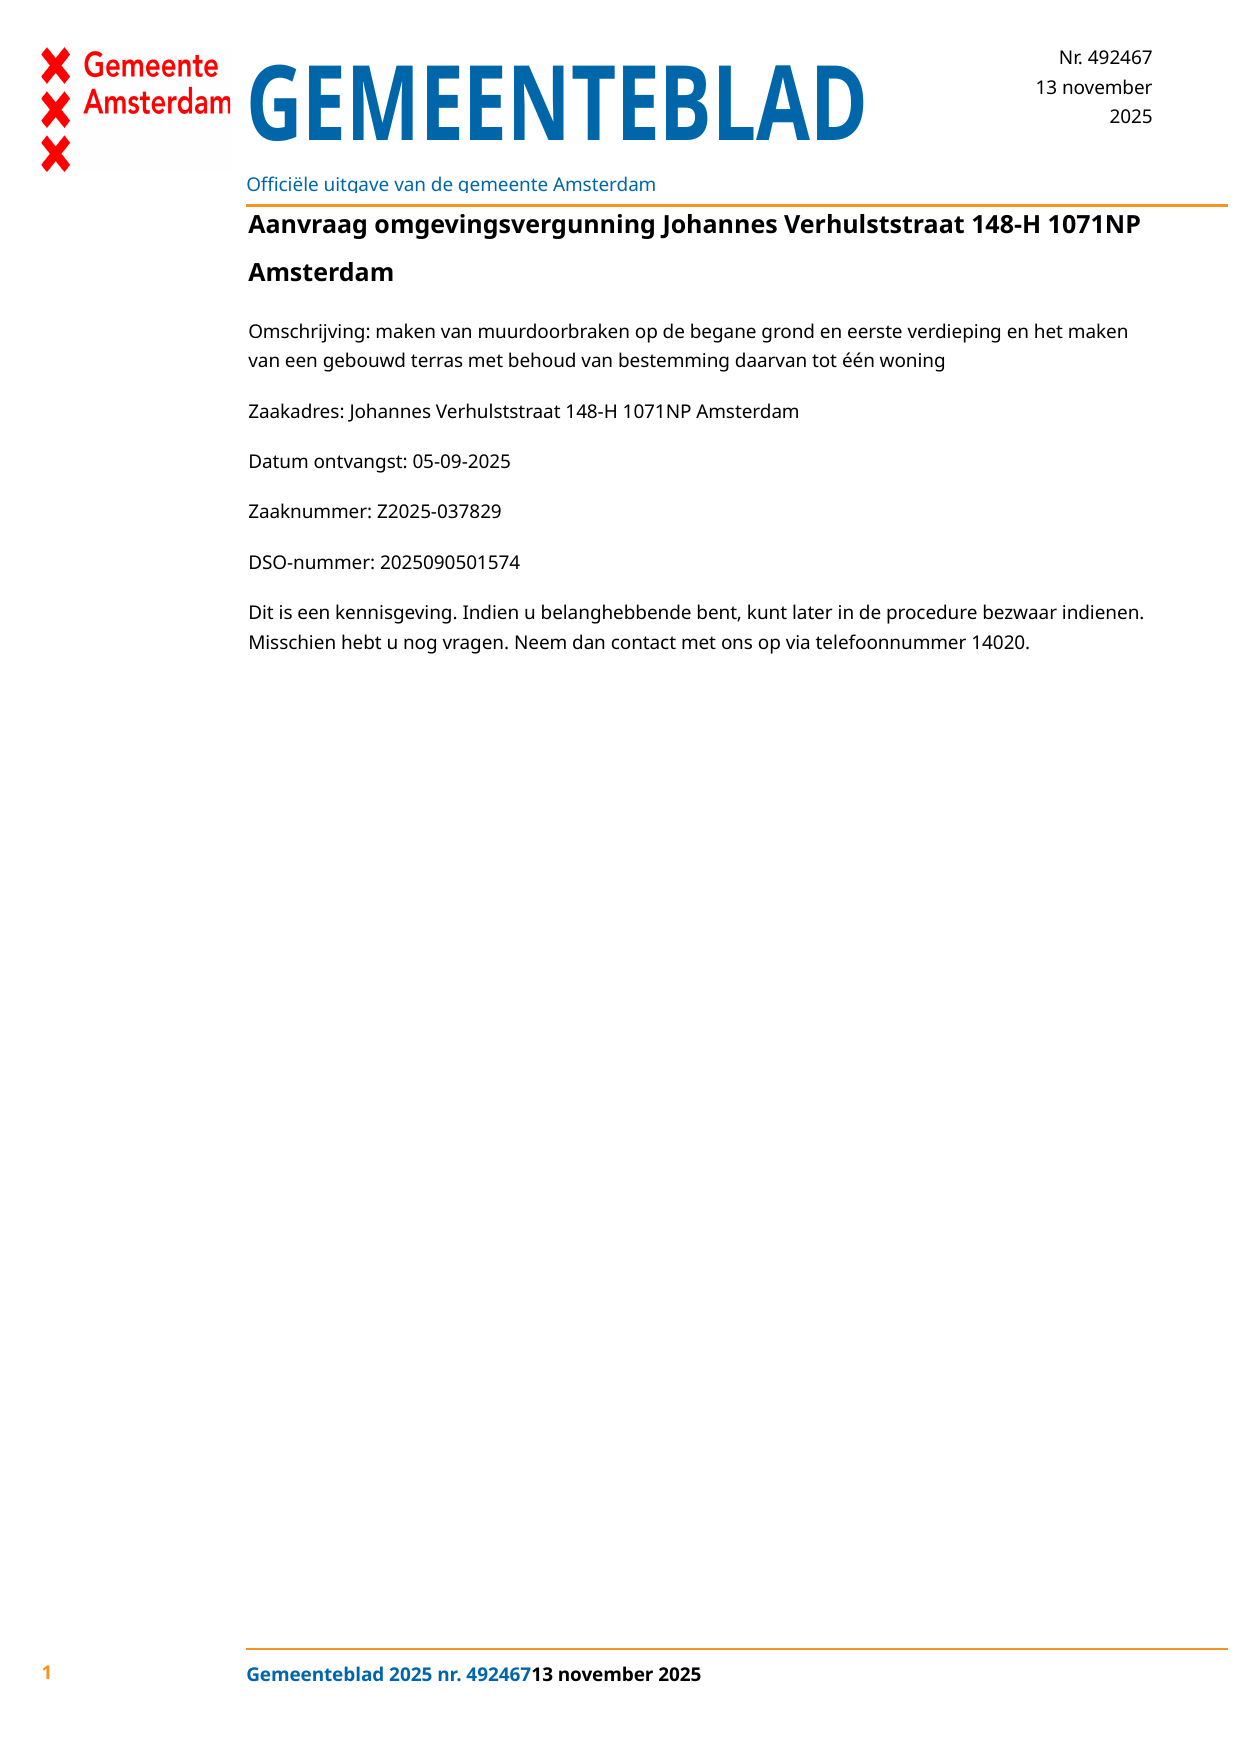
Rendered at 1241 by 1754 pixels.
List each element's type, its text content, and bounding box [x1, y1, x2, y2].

text Dit is een kennisgeving. Indien u belanghebbende bent, kunt later in de procedure bezwaar indienen. Misschien hebt u nog vragen. Neem dan contact met ons op via telefoonnummer 14020. [248, 599, 1152, 655]
text DSO-nummer: 2025090501574 [248, 549, 1152, 575]
text Datum ontvangst: 05-09-2025 [248, 448, 1152, 474]
text Zaaknummer: Z2025-037829 [248, 499, 1152, 524]
text Omschrijving: maken van muurdoorbraken op de begane grond en eerste verdieping en het maken van een gebouwd terras met behoud van bestemming daarvan tot één woning [248, 318, 1152, 373]
picture [41, 47, 231, 172]
text Aanvraag omgevingsvergunning Johannes Verhulststraat 148-H 1071NP Amsterdam [248, 207, 1152, 288]
text Zaakadres: Johannes Verhulststraat 148-H 1071NP Amsterdam [248, 398, 1152, 424]
